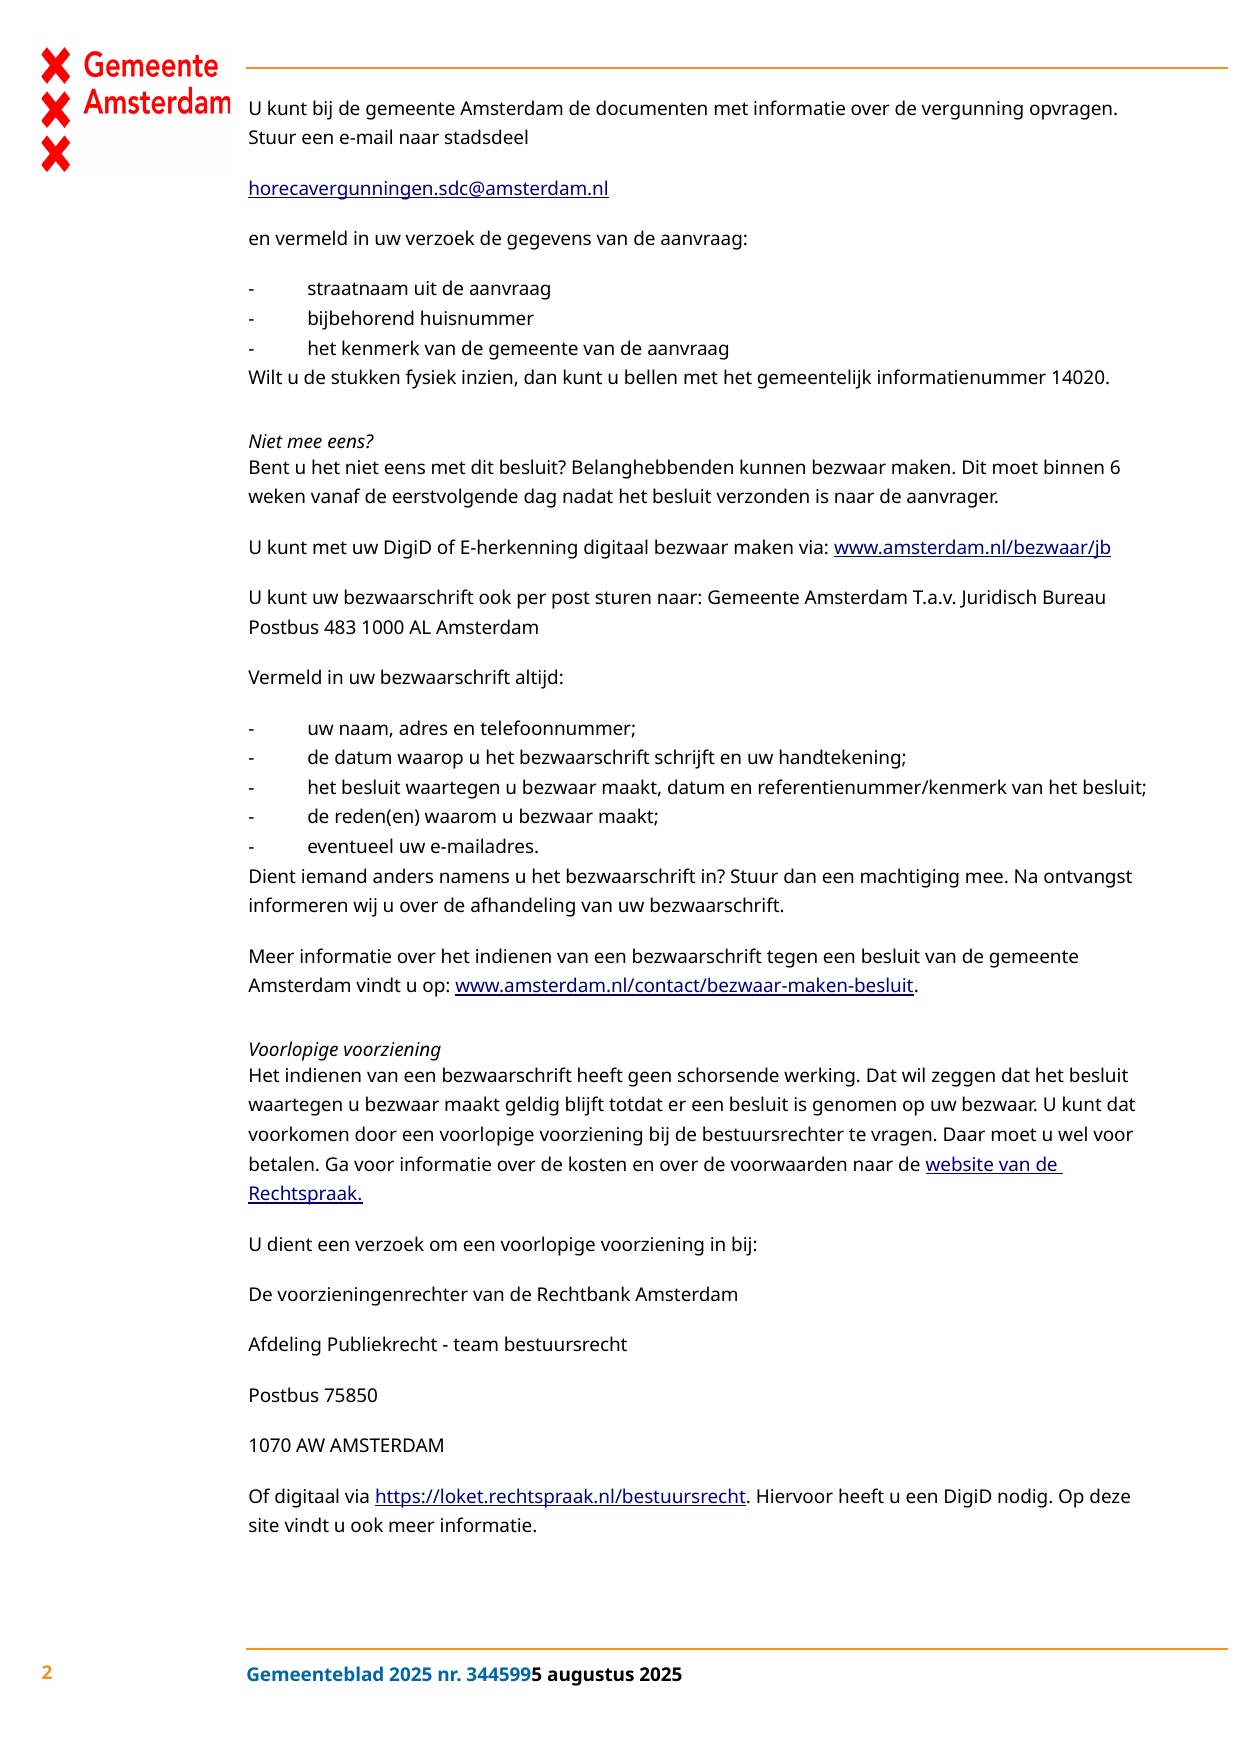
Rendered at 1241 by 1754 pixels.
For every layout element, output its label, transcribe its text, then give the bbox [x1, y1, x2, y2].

list de datum waarop u het bezwaarschrift schrijft en uw handtekening; [248, 744, 1152, 770]
text Afdeling Publiekrecht - team bestuursrecht [248, 1332, 1152, 1357]
list straatnaam uit de aanvraag [248, 276, 1152, 301]
text Wilt u de stukken fysiek inzien, dan kunt u bellen met het gemeentelijk informatienummer 14020. [248, 364, 1152, 390]
text U kunt uw bezwaarschrift ook per post sturen naar: Gemeente Amsterdam T.a.v. Juridisch Bureau Postbus 483 1000 AL Amsterdam [248, 584, 1152, 640]
text Meer informatie over het indienen van een bezwaarschrift tegen een besluit van de gemeente Amsterdam vindt u op: www.amsterdam.nl/contact/bezwaar-maken-besluit. [248, 943, 1152, 998]
picture [41, 47, 231, 172]
text Voorlopige voorziening [248, 1036, 1152, 1062]
text Postbus 75850 [248, 1382, 1152, 1408]
list uw naam, adres en telefoonnummer; [248, 715, 1152, 741]
text U dient een verzoek om een voorlopige voorziening in bij: [248, 1231, 1152, 1257]
text Het indienen van een bezwaarschrift heeft geen schorsende werking. Dat wil zeggen dat het besluit waartegen u bezwaar maakt geldig blijft totdat er een besluit is genomen op uw bezwaar. U kunt dat voorkomen door een voorlopige voorziening bij de bestuursrechter te vragen. Daar moet u wel voor betalen. Ga voor informatie over de kosten en over de voorwaarden naar de website van de Rechtspraak. [248, 1062, 1152, 1206]
list bijbehorend huisnummer [248, 305, 1152, 331]
text 1070 AW AMSTERDAM [248, 1432, 1152, 1458]
list het besluit waartegen u bezwaar maakt, datum en referentienummer/kenmerk van het besluit; [248, 774, 1152, 800]
text De voorzieningenrechter van de Rechtbank Amsterdam [248, 1281, 1152, 1307]
text en vermeld in uw verzoek de gegevens van de aanvraag: [248, 225, 1152, 251]
text U kunt bij de gemeente Amsterdam de documenten met informatie over de vergunning opvragen. Stuur een e-mail naar stadsdeel [248, 95, 1152, 150]
text Vermeld in uw bezwaarschrift altijd: [248, 664, 1152, 690]
text Bent u het niet eens met dit besluit? Belanghebbenden kunnen bezwaar maken. Dit moet binnen 6 weken vanaf de eerstvolgende dag nadat het besluit verzonden is naar de aanvrager. [248, 454, 1152, 509]
list eventueel uw e-mailadres. [248, 833, 1152, 859]
list het kenmerk van de gemeente van de aanvraag [248, 335, 1152, 361]
text Dient iemand anders namens u het bezwaarschrift in? Stuur dan een machtiging mee. Na ontvangst informeren wij u over de afhandeling van uw bezwaarschrift. [248, 863, 1152, 918]
text U kunt met uw DigiD of E-herkenning digitaal bezwaar maken via: www.amsterdam.nl/bezwaar/jb [248, 534, 1152, 560]
text Of digitaal via https://loket.rechtspraak.nl/bestuursrecht. Hiervoor heeft u een DigiD nodig. Op deze site vindt u ook meer informatie. [248, 1483, 1152, 1538]
text horecavergunningen.sdc@amsterdam.nl [248, 175, 1152, 201]
text Niet mee eens? [248, 428, 1152, 454]
list de reden(en) waarom u bezwaar maakt; [248, 804, 1152, 829]
